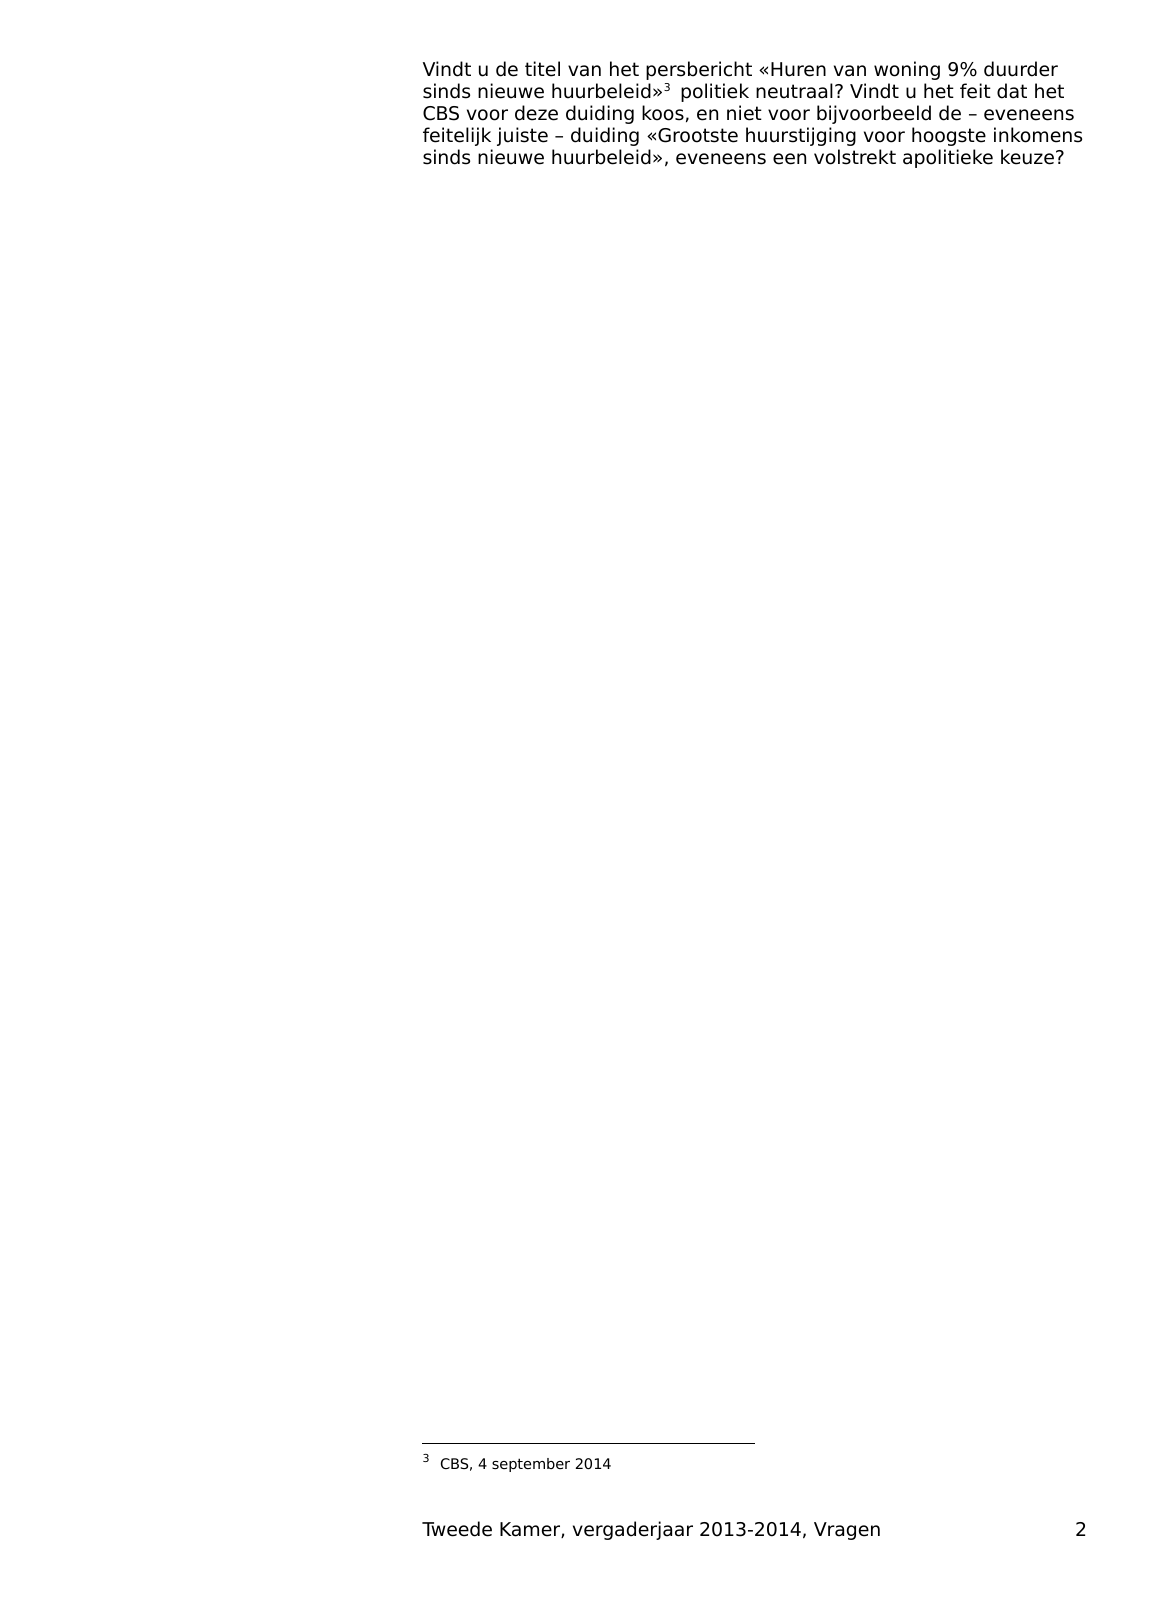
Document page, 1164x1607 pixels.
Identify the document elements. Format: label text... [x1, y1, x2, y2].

text CBS, 4 september 2014 [422, 1452, 1087, 1474]
text Vindt u de titel van het persbericht «Huren van woning 9% duurder sinds nieuwe huurbeleid» politiek neutraal? Vindt u het feit dat het CBS voor deze duiding koos, en niet voor bijvoorbeeld de – eveneens feitelijk juiste – duiding «Grootste huurstijging voor hoogste inkomens sinds nieuwe huurbeleid», eveneens een volstrekt apolitieke keuze? [422, 59, 1087, 169]
